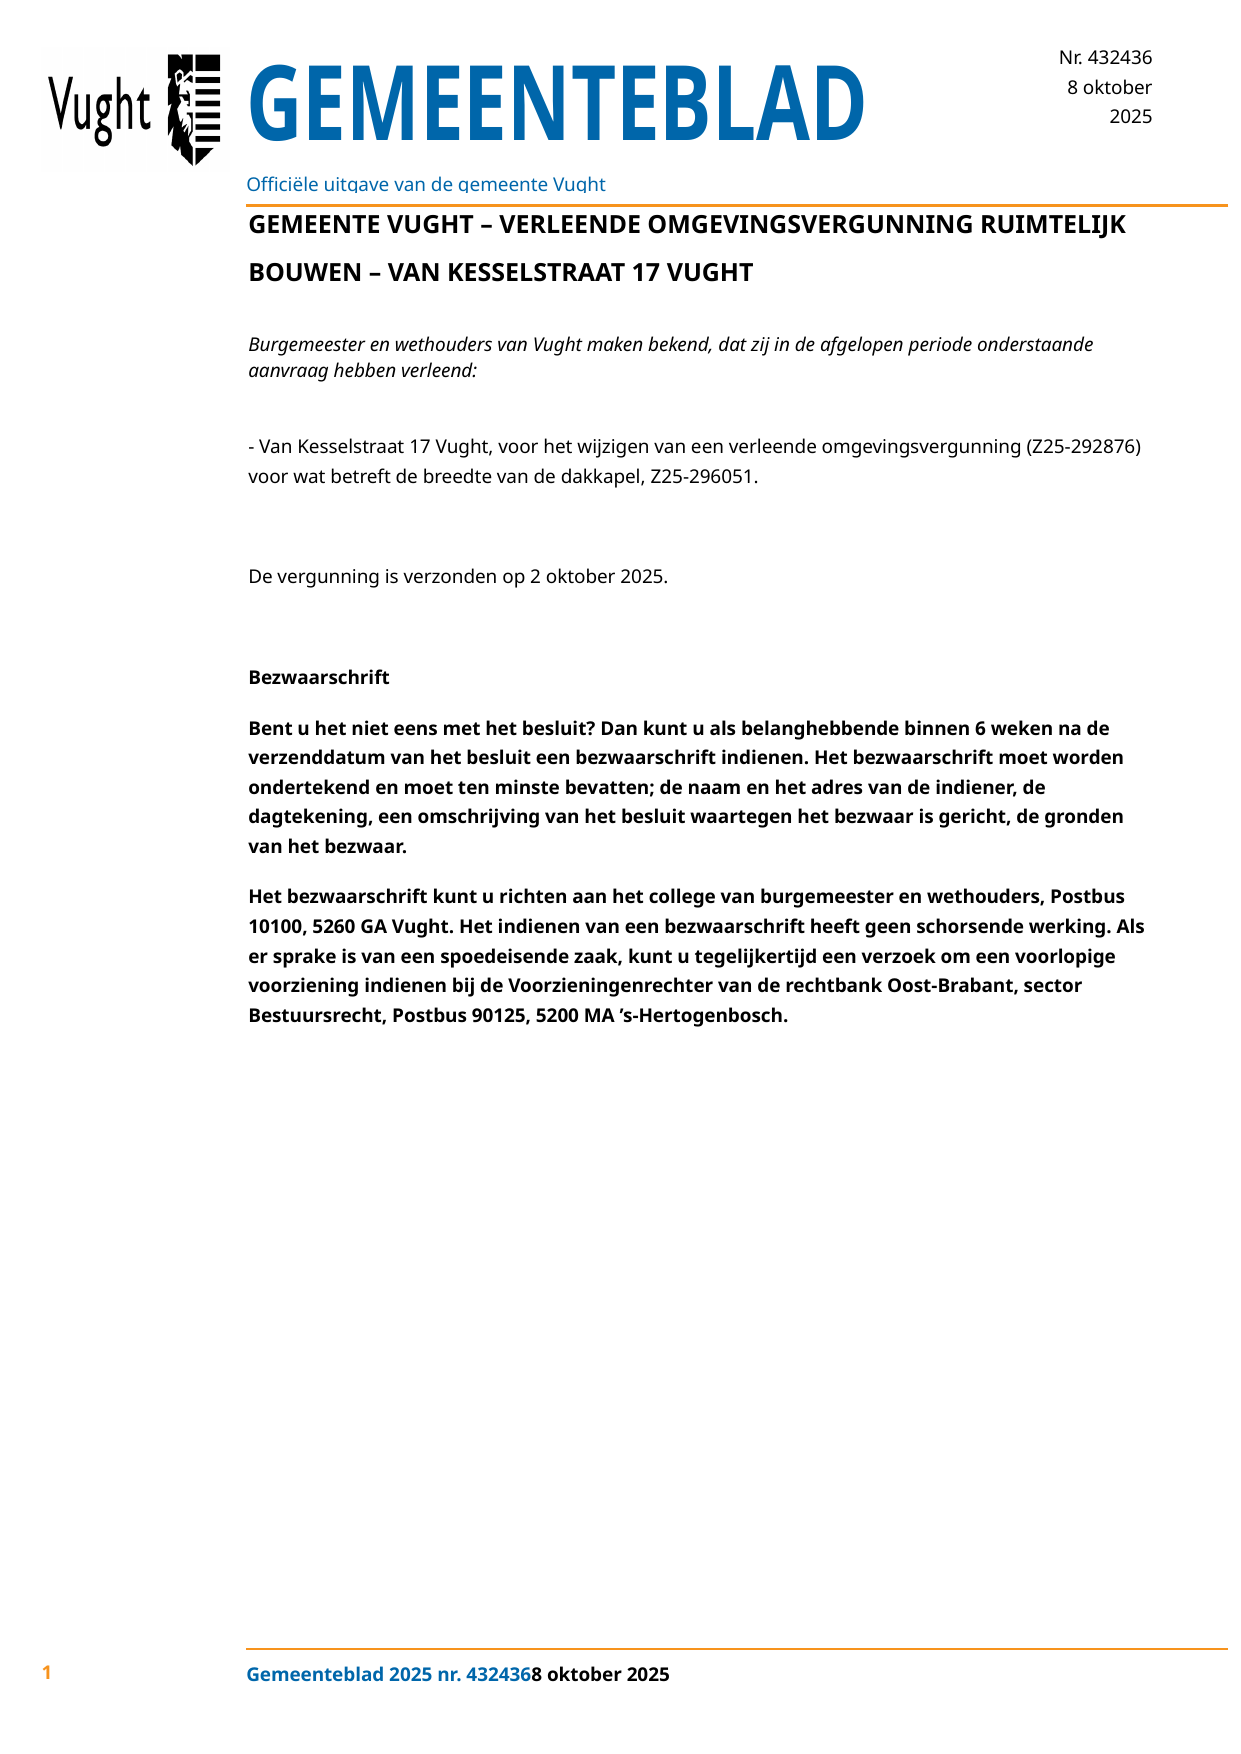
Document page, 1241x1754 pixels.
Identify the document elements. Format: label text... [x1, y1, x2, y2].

text GEMEENTE VUGHT – VERLEENDE OMGEVINGSVERGUNNING RUIMTELIJK BOUWEN – VAN KESSELSTRAAT 17 VUGHT [248, 207, 1152, 288]
text Bent u het niet eens met het besluit? Dan kunt u als belanghebbende binnen 6 weken na de verzenddatum van het besluit een bezwaarschrift indienen. Het bezwaarschrift moet worden ondertekend en moet ten minste bevatten; de naam en het adres van de indiener, de dagtekening, een omschrijving van het besluit waartegen het bezwaar is gericht, de gronden van het bezwaar. [248, 715, 1152, 859]
picture [41, 47, 231, 172]
text Burgemeester en wethouders van Vught maken bekend, dat zij in de afgelopen periode onderstaande aanvraag hebben verleend: [248, 331, 1152, 383]
text De vergunning is verzonden op 2 oktober 2025. [248, 564, 1152, 589]
text Bezwaarschrift [248, 664, 1152, 690]
text Het bezwaarschrift kunt u richten aan het college van burgemeester en wethouders, Postbus 10100, 5260 GA Vught. Het indienen van een bezwaarschrift heeft geen schorsende werking. Als er sprake is van een spoedeisende zaak, kunt u tegelijkertijd een verzoek om een voorlopige voorziening indienen bij de Voorzieningenrechter van de rechtbank Oost-Brabant, sector Bestuursrecht, Postbus 90125, 5200 MA ’s-Hertogenbosch. [248, 884, 1152, 1028]
text - Van Kesselstraat 17 Vught, voor het wijzigen van een verleende omgevingsvergunning (Z25-292876) voor wat betreft de breedte van de dakkapel, Z25-296051. [248, 433, 1152, 489]
